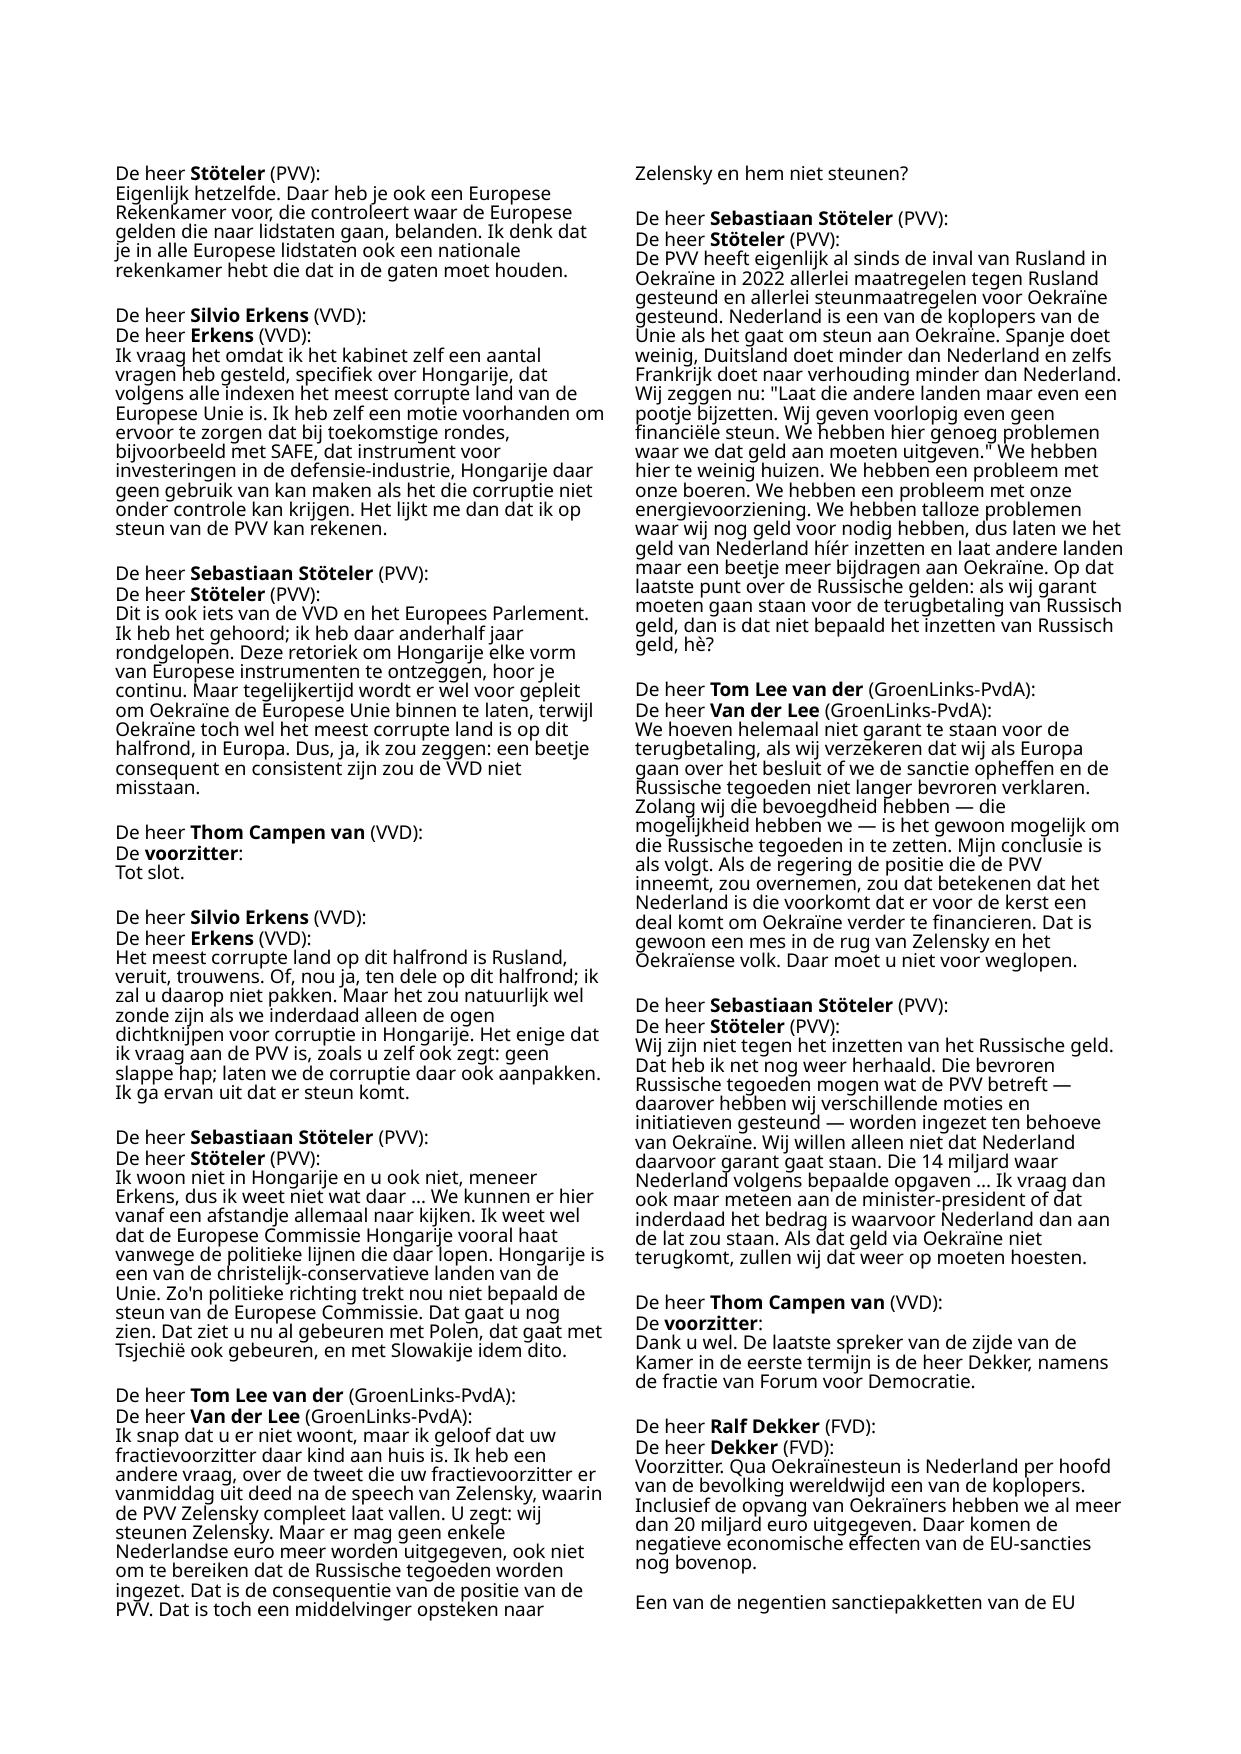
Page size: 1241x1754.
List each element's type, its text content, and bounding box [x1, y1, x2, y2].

text Ik snap dat u er niet woont, maar ik geloof dat uw fractievoorzitter daar kind aan huis is. Ik heb een andere vraag, over de tweet die uw fractievoorzitter er vanmiddag uit deed na de speech van Zelensky, waarin de PVV Zelensky compleet laat vallen. U zegt: wij steunen Zelensky. Maar er mag geen enkele Nederlandse euro meer worden uitgegeven, ook niet om te bereiken dat de Russische tegoeden worden ingezet. Dat is de consequentie van de positie van de PVV. Dat is toch een middelvinger opsteken naar [115, 1427, 605, 1620]
text De heer Sebastiaan Stöteler (PVV): [115, 1124, 605, 1150]
text De voorzitter: [635, 1315, 1125, 1334]
text De heer Sebastiaan Stöteler (PVV): [635, 205, 1125, 231]
text De heer Silvio Erkens (VVD): [115, 302, 605, 327]
text De heer Ralf Dekker (FVD): [635, 1413, 1125, 1439]
text De PVV heeft eigenlijk al sinds de inval van Rusland in Oekraïne in 2022 allerlei maatregelen tegen Rusland gesteund en allerlei steunmaatregelen voor Oekraïne gesteund. Nederland is een van de koplopers van de Unie als het gaat om steun aan Oekraïne. Spanje doet weinig, Duitsland doet minder dan Nederland en zelfs Frankrijk doet naar verhouding minder dan Nederland. Wij zeggen nu: "Laat die andere landen maar even een pootje bijzetten. Wij geven voorlopig even geen financiële steun. We hebben hier genoeg problemen waar we dat geld aan moeten uitgeven." We hebben hier te weinig huizen. We hebben een probleem met onze boeren. We hebben een probleem met onze energievoorziening. We hebben talloze problemen waar wij nog geld voor nodig hebben, dus laten we het geld van Nederland híér inzetten en laat andere landen maar een beetje meer bijdragen aan Oekraïne. Op dat laatste punt over de Russische gelden: als wij garant moeten gaan staan voor de terugbetaling van Russisch geld, dan is dat niet bepaald het inzetten van Russisch geld, hè? [635, 250, 1125, 655]
text De heer Erkens (VVD): [115, 930, 605, 949]
text Ik vraag het omdat ik het kabinet zelf een aantal vragen heb gesteld, specifiek over Hongarije, dat volgens alle indexen het meest corrupte land van de Europese Unie is. Ik heb zelf een motie voorhanden om ervoor te zorgen dat bij toekomstige rondes, bijvoorbeeld met SAFE, dat instrument voor investeringen in de defensie-industrie, Hongarije daar geen gebruik van kan maken als het die corruptie niet onder controle kan krijgen. Het lijkt me dan dat ik op steun van de PVV kan rekenen. [115, 347, 605, 539]
text De heer Silvio Erkens (VVD): [115, 904, 605, 930]
text Voorzitter. Qua Oekraïnesteun is Nederland per hoofd van de bevolking wereldwijd een van de koplopers. Inclusief de opvang van Oekraïners hebben we al meer dan 20 miljard euro uitgegeven. Daar komen de negatieve economische effecten van de EU-sancties nog bovenop. [635, 1458, 1125, 1574]
text De voorzitter: [115, 844, 605, 864]
text De heer Sebastiaan Stöteler (PVV): [115, 560, 605, 586]
text Dit is ook iets van de VVD en het Europees Parlement. Ik heb het gehoord; ik heb daar anderhalf jaar rondgelopen. Deze retoriek om Hongarije elke vorm van Europese instrumenten te ontzeggen, hoor je continu. Maar tegelijkertijd wordt er wel voor gepleit om Oekraïne de Europese Unie binnen te laten, terwijl Oekraïne toch wel het meest corrupte land is op dit halfrond, in Europa. Dus, ja, ik zou zeggen: een beetje consequent en consistent zijn zou de VVD niet misstaan. [115, 605, 605, 798]
text De heer Stöteler (PVV): [635, 231, 1125, 250]
text De heer Erkens (VVD): [115, 327, 605, 347]
text De heer Sebastiaan Stöteler (PVV): [635, 992, 1125, 1018]
text Tot slot. [115, 864, 605, 883]
text De heer Dekker (FVD): [635, 1439, 1125, 1458]
text Een van de negentien sanctiepakketten van de EU [635, 1594, 1125, 1614]
text De heer Van der Lee (GroenLinks-PvdA): [635, 702, 1125, 721]
text De heer Thom Campen van (VVD): [635, 1289, 1125, 1315]
text De heer Stöteler (PVV): [635, 1018, 1125, 1037]
text De heer Thom Campen van (VVD): [115, 819, 605, 844]
text De heer Stöteler (PVV): [115, 1150, 605, 1169]
text De heer Stöteler (PVV): [115, 586, 605, 605]
text De heer Van der Lee (GroenLinks-PvdA): [115, 1408, 605, 1427]
text De heer Tom Lee van der (GroenLinks-PvdA): [115, 1382, 605, 1408]
text Dank u wel. De laatste spreker van de zijde van de Kamer in de eerste termijn is de heer Dekker, namens de fractie van Forum voor Democratie. [635, 1334, 1125, 1392]
text De heer Tom Lee van der (GroenLinks-PvdA): [635, 676, 1125, 702]
text Eigenlijk hetzelfde. Daar heb je ook een Europese Rekenkamer voor, die controleert waar de Europese gelden die naar lidstaten gaan, belanden. Ik denk dat je in alle Europese lidstaten ook een nationale rekenkamer hebt die dat in de gaten moet houden. [115, 184, 605, 281]
text Het meest corrupte land op dit halfrond is Rusland, veruit, trouwens. Of, nou ja, ten dele op dit halfrond; ik zal u daarop niet pakken. Maar het zou natuurlijk wel zonde zijn als we inderdaad alleen de ogen dichtknijpen voor corruptie in Hongarije. Het enige dat ik vraag aan de PVV is, zoals u zelf ook zegt: geen slappe hap; laten we de corruptie daar ook aanpakken. Ik ga ervan uit dat er steun komt. [115, 949, 605, 1103]
text De heer Stöteler (PVV): [115, 165, 605, 184]
text Zelensky en hem niet steunen? [635, 165, 1125, 184]
text Wij zijn niet tegen het inzetten van het Russische geld. Dat heb ik net nog weer herhaald. Die bevroren Russische tegoeden mogen wat de PVV betreft — daarover hebben wij verschillende moties en initiatieven gesteund — worden ingezet ten behoeve van Oekraïne. Wij willen alleen niet dat Nederland daarvoor garant gaat staan. Die 14 miljard waar Nederland volgens bepaalde opgaven ... Ik vraag dan ook maar meteen aan de minister-president of dat inderdaad het bedrag is waarvoor Nederland dan aan de lat zou staan. Als dat geld via Oekraïne niet terugkomt, zullen wij dat weer op moeten hoesten. [635, 1037, 1125, 1268]
text Ik woon niet in Hongarije en u ook niet, meneer Erkens, dus ik weet niet wat daar … We kunnen er hier vanaf een afstandje allemaal naar kijken. Ik weet wel dat de Europese Commissie Hongarije vooral haat vanwege de politieke lijnen die daar lopen. Hongarije is een van de christelijk-conservatieve landen van de Unie. Zo'n politieke richting trekt nou niet bepaald de steun van de Europese Commissie. Dat gaat u nog zien. Dat ziet u nu al gebeuren met Polen, dat gaat met Tsjechië ook gebeuren, en met Slowakije idem dito. [115, 1169, 605, 1362]
text We hoeven helemaal niet garant te staan voor de terugbetaling, als wij verzekeren dat wij als Europa gaan over het besluit of we de sanctie opheffen en de Russische tegoeden niet langer bevroren verklaren. Zolang wij die bevoegdheid hebben — die mogelijkheid hebben we — is het gewoon mogelijk om die Russische tegoeden in te zetten. Mijn conclusie is als volgt. Als de regering de positie die de PVV inneemt, zou overnemen, zou dat betekenen dat het Nederland is die voorkomt dat er voor de kerst een deal komt om Oekraïne verder te financieren. Dat is gewoon een mes in de rug van Zelensky en het Oekraïense volk. Daar moet u niet voor weglopen. [635, 721, 1125, 971]
